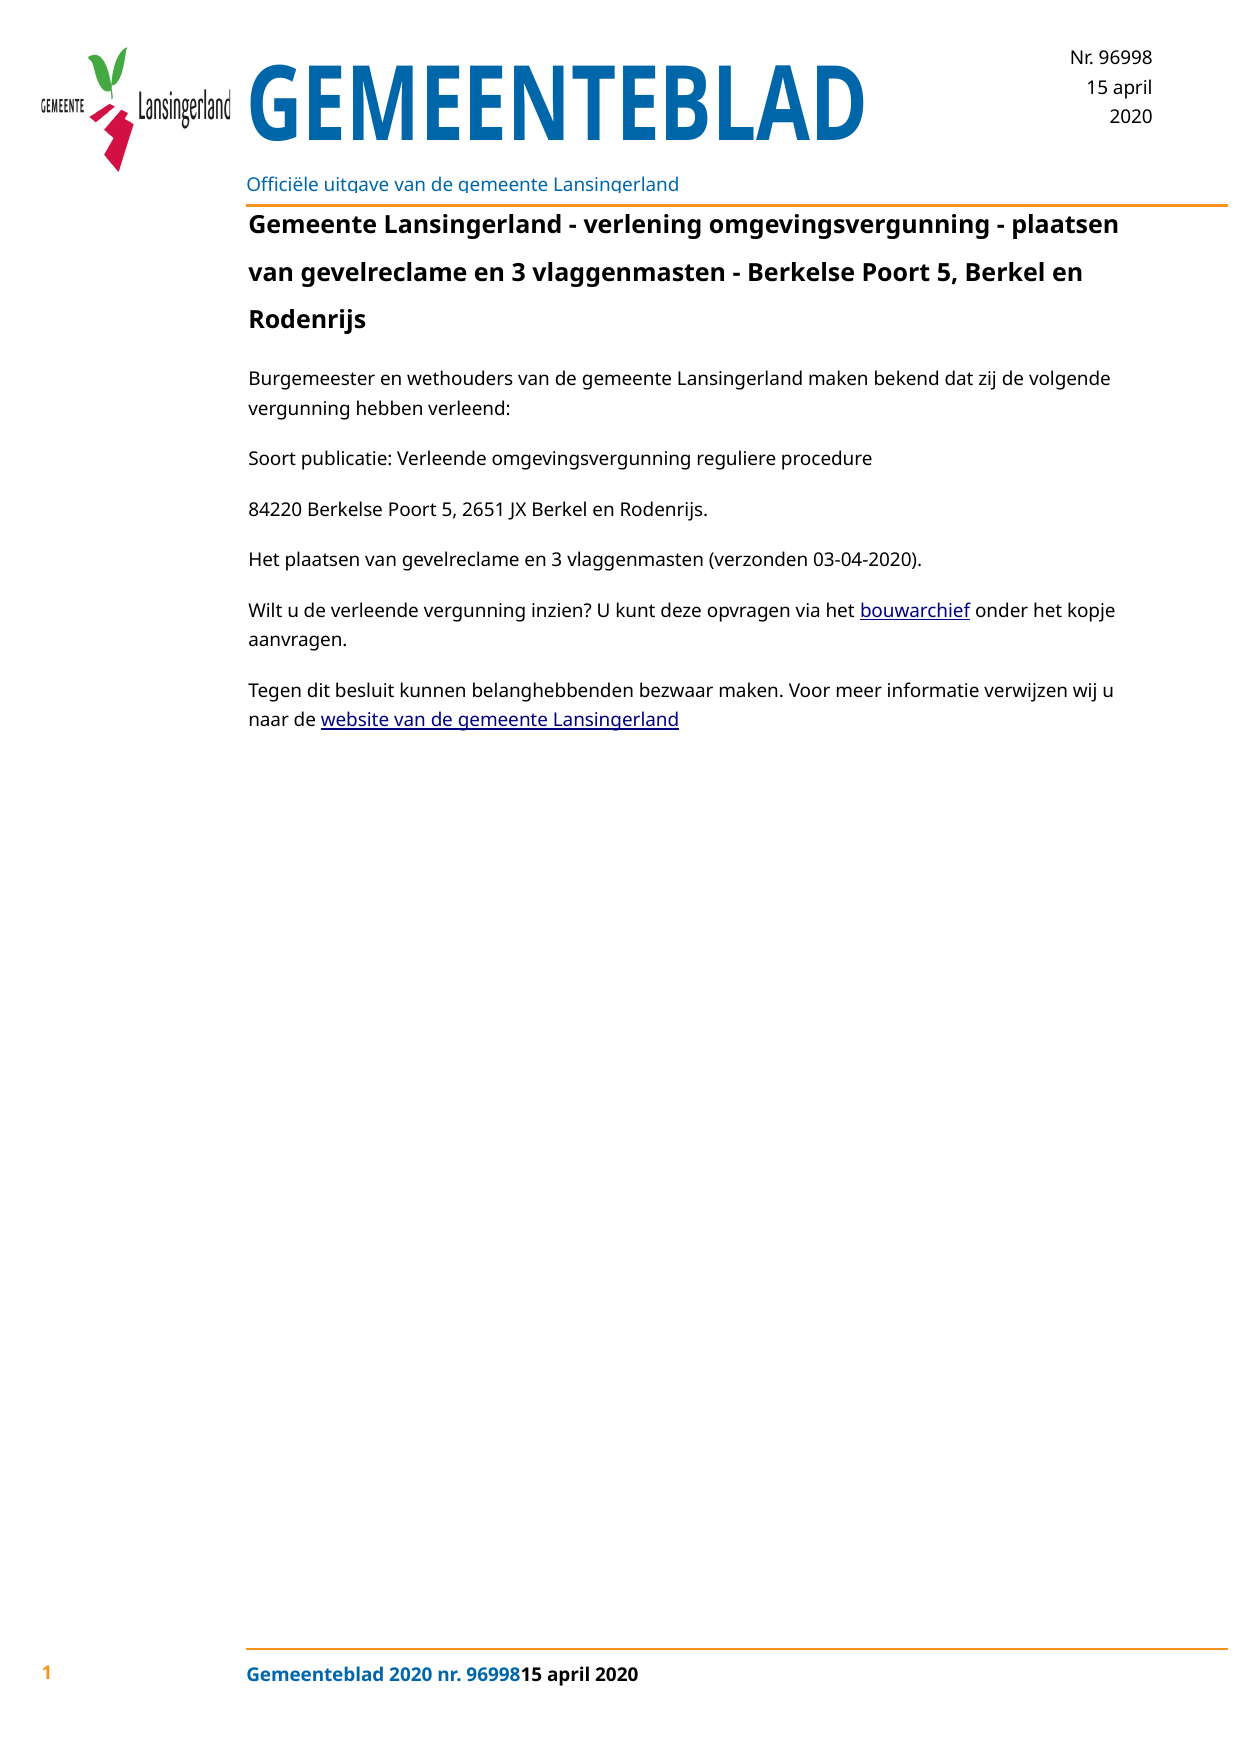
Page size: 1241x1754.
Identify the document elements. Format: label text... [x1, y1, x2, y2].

text Wilt u de verleende vergunning inzien? U kunt deze opvragen via het bouwarchief onder het kopje aanvragen. [248, 597, 1152, 652]
text Tegen dit besluit kunnen belanghebbenden bezwaar maken. Voor meer informatie verwijzen wij u naar de website van de gemeente Lansingerland [248, 677, 1152, 732]
text Soort publicatie: Verleende omgevingsvergunning reguliere procedure [248, 446, 1152, 471]
text 84220 Berkelse Poort 5, 2651 JX Berkel en Rodenrijs. [248, 496, 1152, 522]
text Burgemeester en wethouders van de gemeente Lansingerland maken bekend dat zij de volgende vergunning hebben verleend: [248, 366, 1152, 421]
text Het plaatsen van gevelreclame en 3 vlaggenmasten (verzonden 03-04-2020). [248, 546, 1152, 572]
picture [41, 47, 231, 172]
text Gemeente Lansingerland - verlening omgevingsvergunning - plaatsen van gevelreclame en 3 vlaggenmasten - Berkelse Poort 5, Berkel en Rodenrijs [248, 207, 1152, 336]
